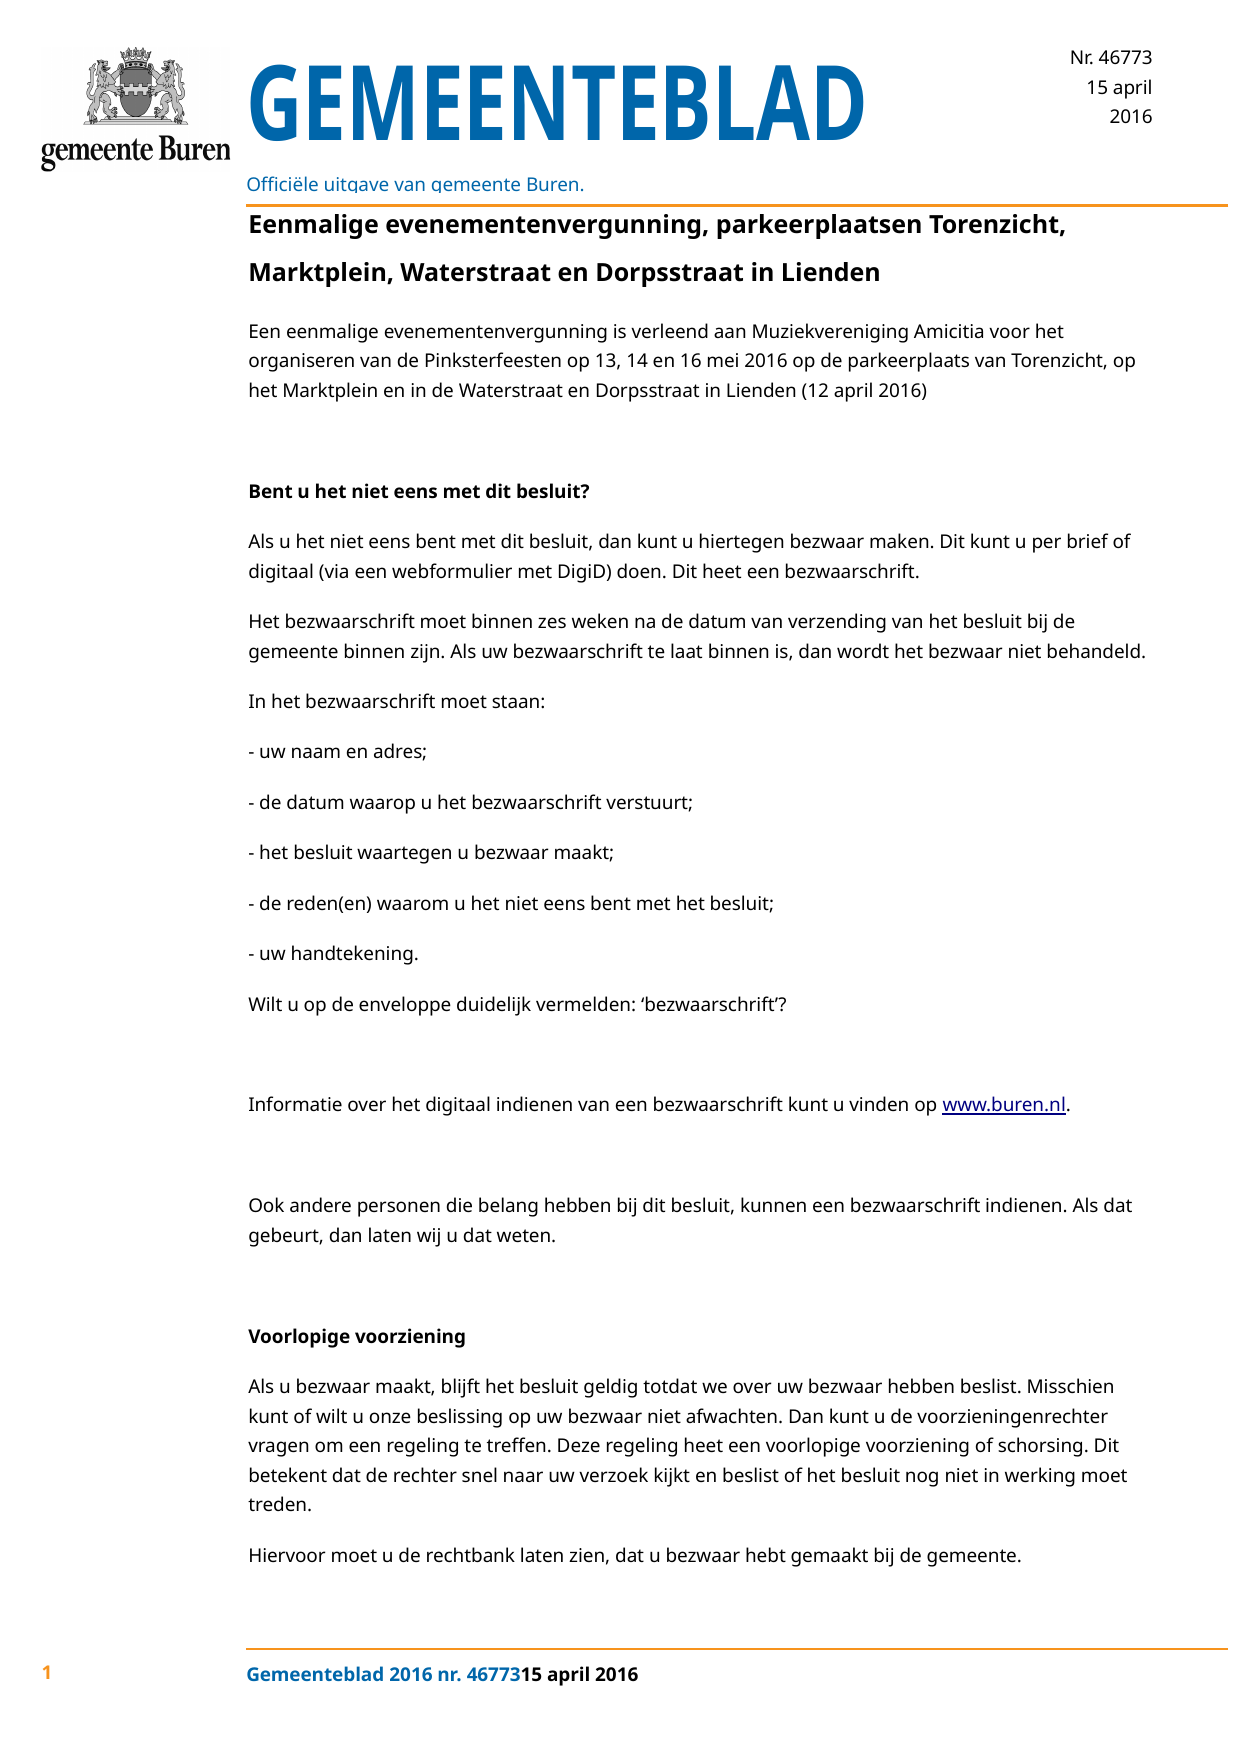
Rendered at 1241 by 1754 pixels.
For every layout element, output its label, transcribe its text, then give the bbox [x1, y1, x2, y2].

text Hiervoor moet u de rechtbank laten zien, dat u bezwaar hebt gemaakt bij de gemeente. [248, 1542, 1152, 1568]
text - uw handtekening. [248, 940, 1152, 966]
text Eenmalige evenementenvergunning, parkeerplaatsen Torenzicht, Marktplein, Waterstraat en Dorpsstraat in Lienden [248, 207, 1152, 288]
text Voorlopige voorziening [248, 1323, 1152, 1349]
text - het besluit waartegen u bezwaar maakt; [248, 839, 1152, 865]
text - de reden(en) waarom u het niet eens bent met het besluit; [248, 890, 1152, 916]
text - uw naam en adres; [248, 739, 1152, 764]
text In het bezwaarschrift moet staan: [248, 688, 1152, 714]
text Informatie over het digitaal indienen van een bezwaarschrift kunt u vinden op www.buren.nl. [248, 1092, 1152, 1117]
text - de datum waarop u het bezwaarschrift verstuurt; [248, 789, 1152, 815]
text Als u het niet eens bent met dit besluit, dan kunt u hiertegen bezwaar maken. Dit kunt u per brief of digitaal (via een webformulier met DigiD) doen. Dit heet een bezwaarschrift. [248, 528, 1152, 584]
text Bent u het niet eens met dit besluit? [248, 478, 1152, 504]
text Ook andere personen die belang hebben bij dit besluit, kunnen een bezwaarschrift indienen. Als dat gebeurt, dan laten wij u dat weten. [248, 1192, 1152, 1248]
text Een eenmalige evenementenvergunning is verleend aan Muziekvereniging Amicitia voor het organiseren van de Pinksterfeesten op 13, 14 en 16 mei 2016 op de parkeerplaats van Torenzicht, op het Marktplein en in de Waterstraat en Dorpsstraat in Lienden (12 april 2016) [248, 318, 1152, 403]
text Als u bezwaar maakt, blijft het besluit geldig totdat we over uw bezwaar hebben beslist. Misschien kunt of wilt u onze beslissing op uw bezwaar niet afwachten. Dan kunt u de voorzieningenrechter vragen om een regeling te treffen. Deze regeling heet een voorlopige voorziening of schorsing. Dit betekent dat de rechter snel naar uw verzoek kijkt en beslist of het besluit nog niet in werking moet treden. [248, 1373, 1152, 1517]
text Wilt u op de enveloppe duidelijk vermelden: ‘bezwaarschrift’? [248, 991, 1152, 1017]
picture [41, 47, 231, 172]
text Het bezwaarschrift moet binnen zes weken na de datum van verzending van het besluit bij de gemeente binnen zijn. Als uw bezwaarschrift te laat binnen is, dan wordt het bezwaar niet behandeld. [248, 608, 1152, 664]
